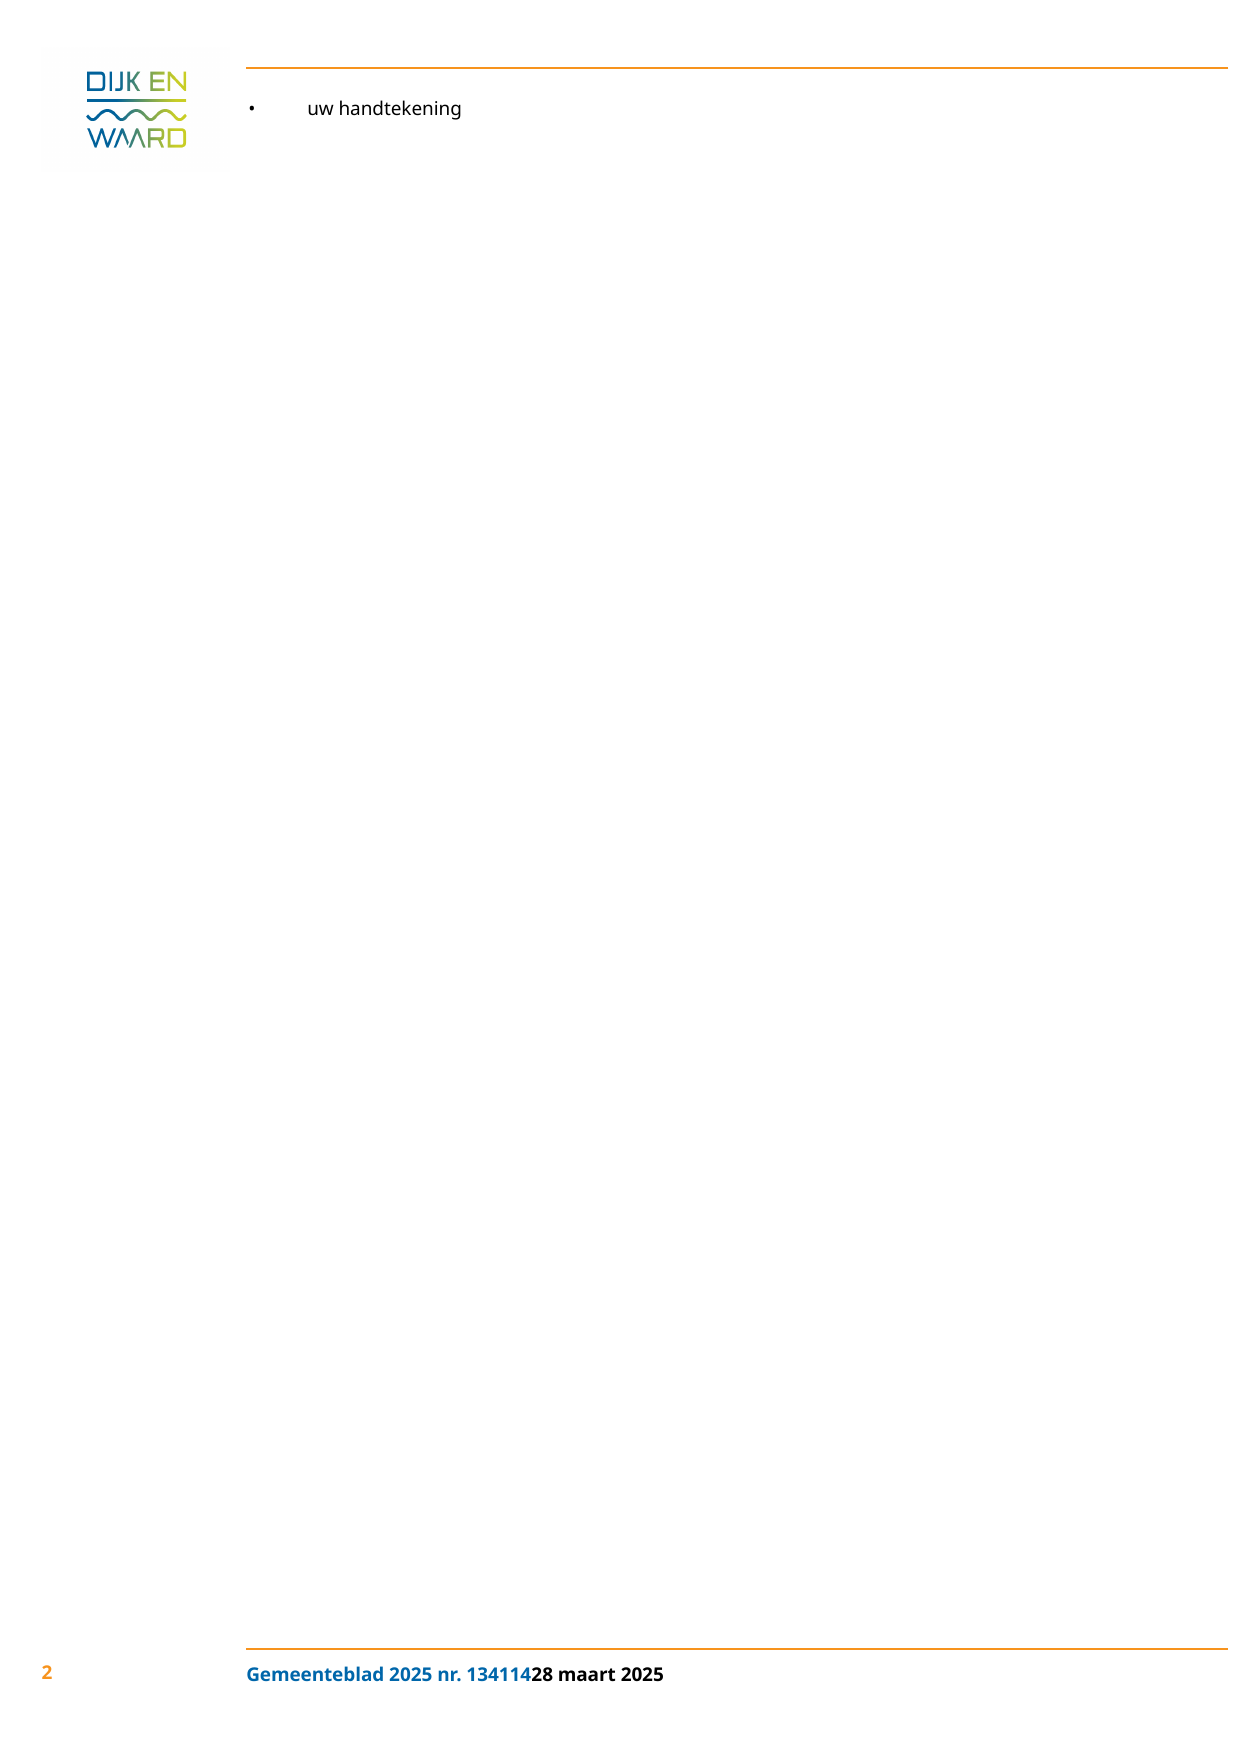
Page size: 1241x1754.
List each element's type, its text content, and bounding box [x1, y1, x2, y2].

picture [41, 47, 231, 172]
text ﻿ [248, 225, 1152, 254]
list uw handtekening [248, 95, 1152, 121]
